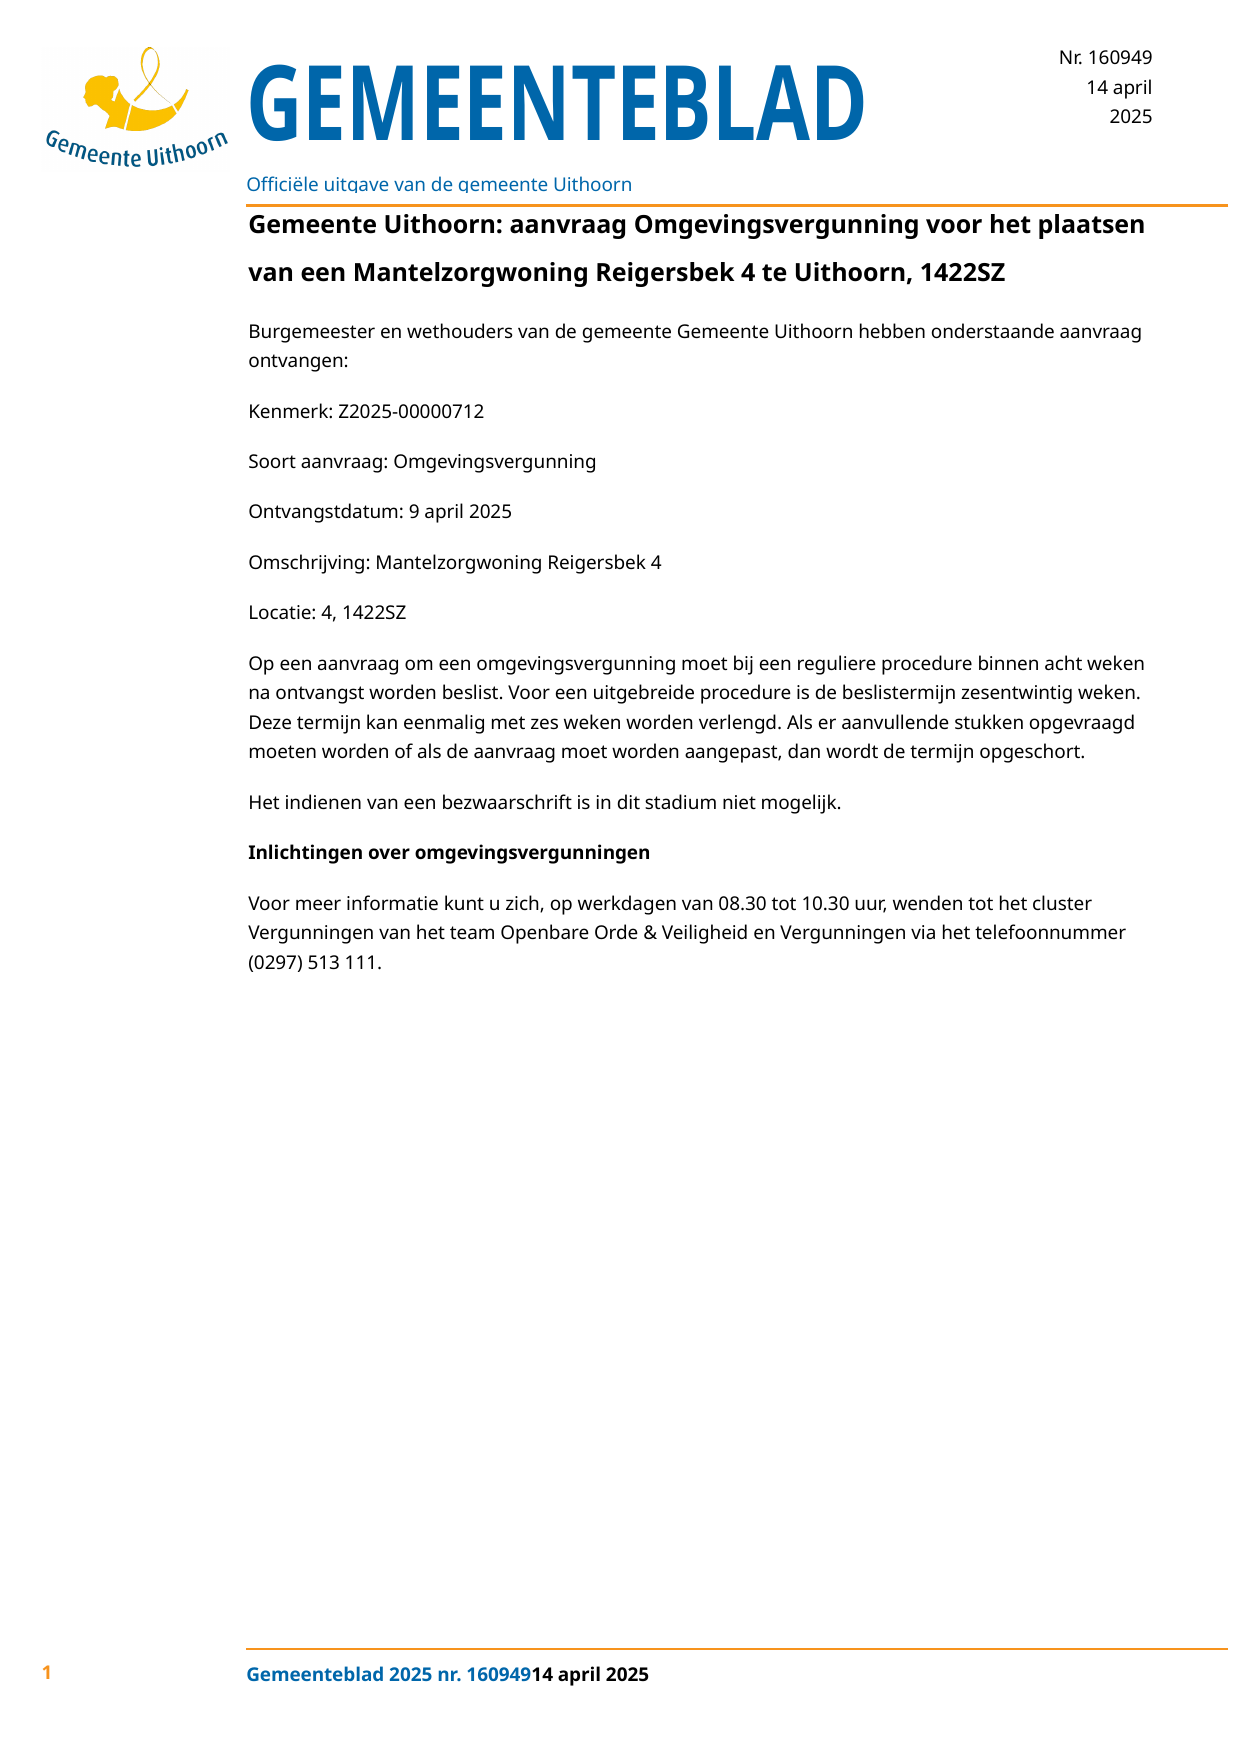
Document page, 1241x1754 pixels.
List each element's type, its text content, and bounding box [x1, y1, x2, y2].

text Burgemeester en wethouders van de gemeente Gemeente Uithoorn hebben onderstaande aanvraag ontvangen: [248, 318, 1152, 373]
text Omschrijving: Mantelzorgwoning Reigersbek 4 [248, 549, 1152, 575]
text Gemeente Uithoorn: aanvraag Omgevingsvergunning voor het plaatsen van een Mantelzorgwoning Reigersbek 4 te Uithoorn, 1422SZ [248, 207, 1152, 288]
text Kenmerk: Z2025-00000712 [248, 398, 1152, 424]
text Voor meer informatie kunt u zich, op werkdagen van 08.30 tot 10.30 uur, wenden tot het cluster Vergunningen van het team Openbare Orde & Veiligheid en Vergunningen via het telefoonnummer (0297) 513 111. [248, 890, 1152, 975]
text Inlichtingen over omgevingsvergunningen [248, 839, 1152, 865]
text Locatie: 4, 1422SZ [248, 599, 1152, 625]
text Ontvangstdatum: 9 april 2025 [248, 499, 1152, 524]
text Op een aanvraag om een omgevingsvergunning moet bij een reguliere procedure binnen acht weken na ontvangst worden beslist. Voor een uitgebreide procedure is de beslistermijn zesentwintig weken. Deze termijn kan eenmalig met zes weken worden verlengd. Als er aanvullende stukken opgevraagd moeten worden of als de aanvraag moet worden aangepast, dan wordt de termijn opgeschort. [248, 650, 1152, 764]
text Soort aanvraag: Omgevingsvergunning [248, 448, 1152, 474]
picture [41, 47, 231, 172]
text Het indienen van een bezwaarschrift is in dit stadium niet mogelijk. [248, 789, 1152, 815]
